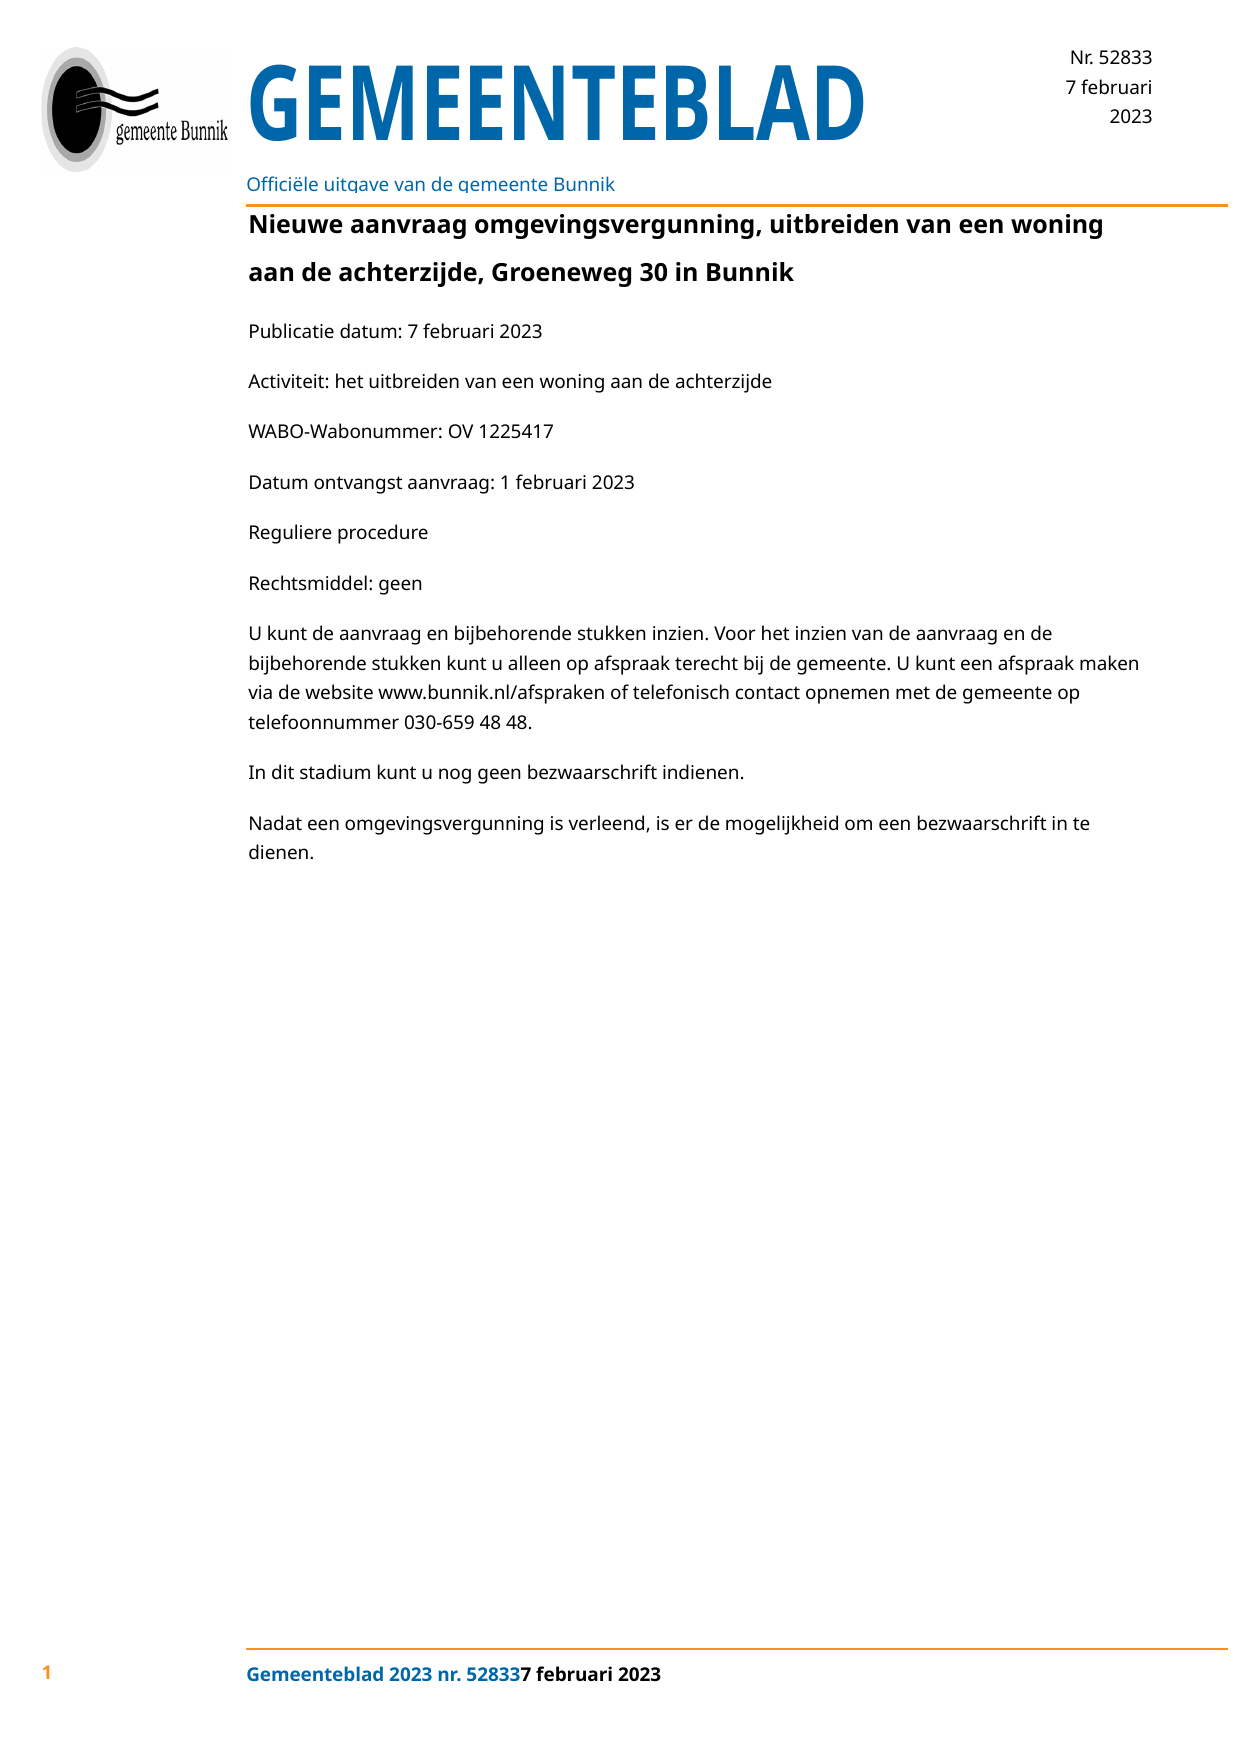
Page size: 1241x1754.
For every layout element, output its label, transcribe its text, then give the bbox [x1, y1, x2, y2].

text Activiteit: het uitbreiden van een woning aan de achterzijde [248, 368, 1152, 394]
text U kunt de aanvraag en bijbehorende stukken inzien. Voor het inzien van de aanvraag en de bijbehorende stukken kunt u alleen op afspraak terecht bij de gemeente. U kunt een afspraak maken via de website www.bunnik.nl/afspraken of telefonisch contact opnemen met de gemeente op telefoonnummer 030-659 48 48. [248, 620, 1152, 735]
text Datum ontvangst aanvraag: 1 februari 2023 [248, 469, 1152, 495]
text Publicatie datum: 7 februari 2023 [248, 318, 1152, 344]
text Nieuwe aanvraag omgevingsvergunning, uitbreiden van een woning aan de achterzijde, Groeneweg 30 in Bunnik [248, 207, 1152, 288]
text Reguliere procedure [248, 519, 1152, 545]
text Nadat een omgevingsvergunning is verleend, is er de mogelijkheid om een bezwaarschrift in te dienen. [248, 810, 1152, 865]
text Rechtsmiddel: geen [248, 570, 1152, 596]
text WABO-Wabonummer: OV 1225417 [248, 419, 1152, 444]
picture [41, 47, 231, 172]
text In dit stadium kunt u nog geen bezwaarschrift indienen. [248, 759, 1152, 785]
